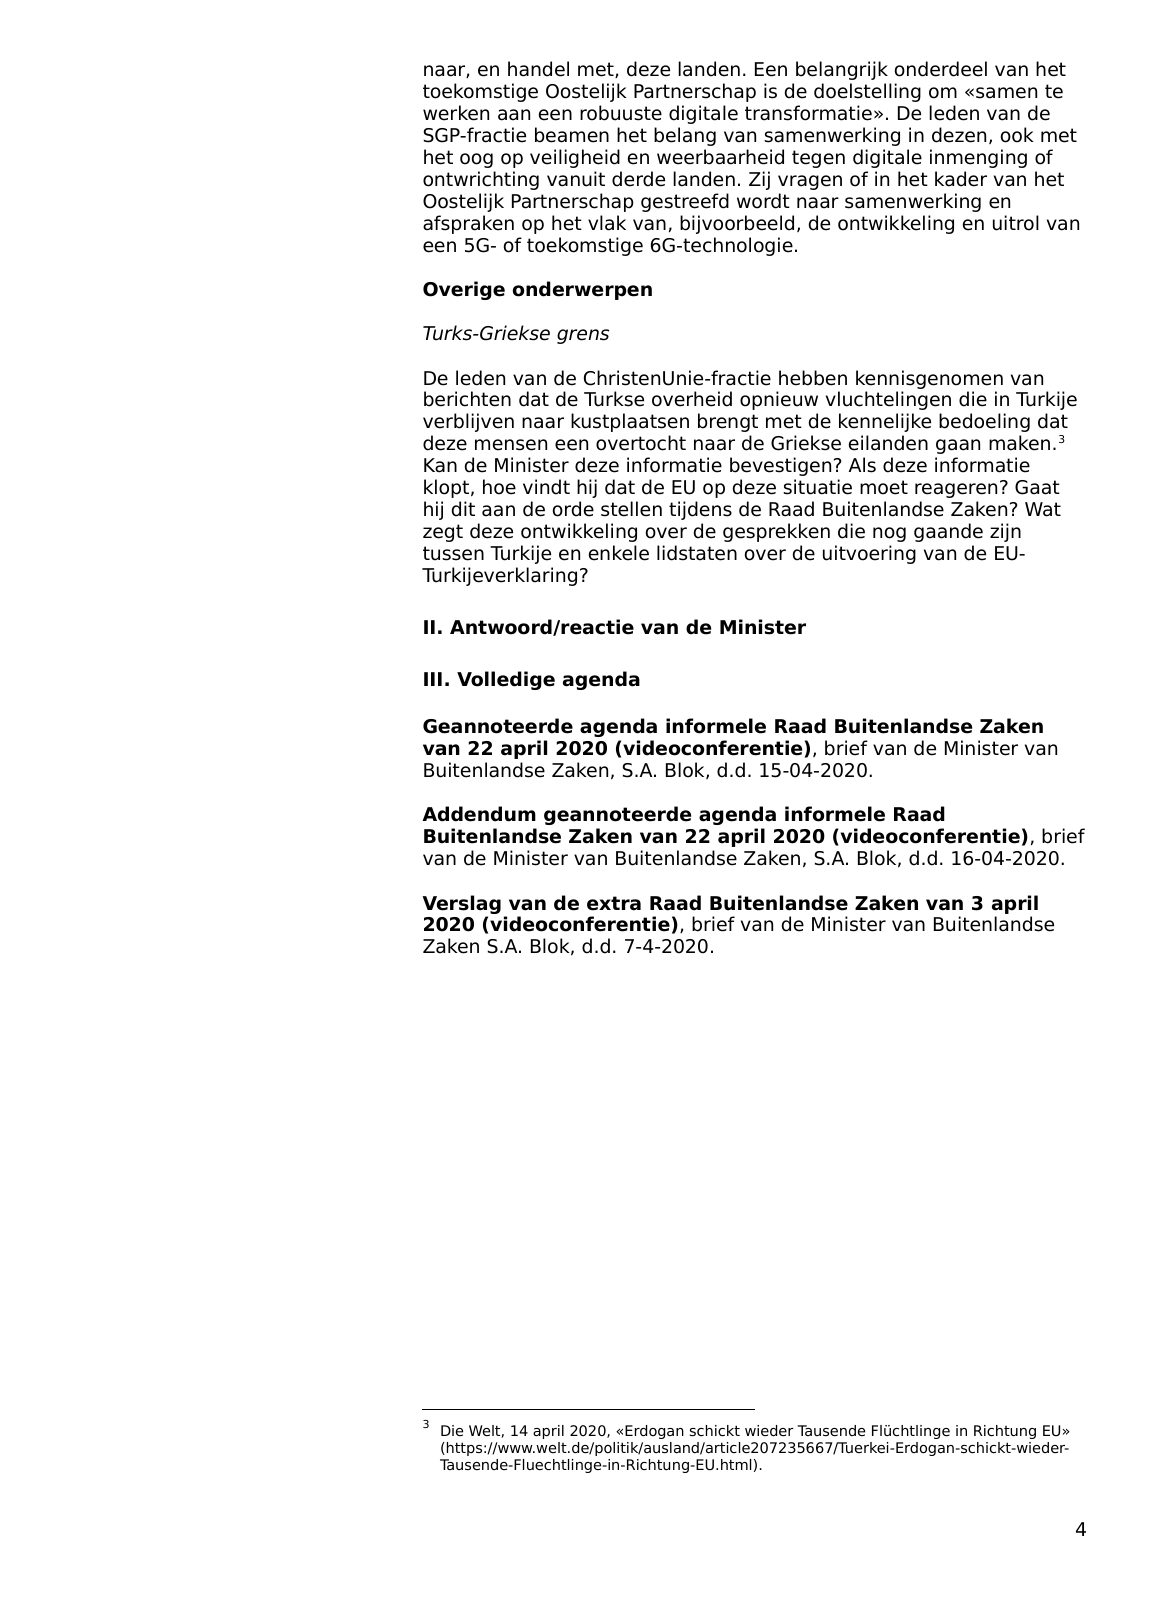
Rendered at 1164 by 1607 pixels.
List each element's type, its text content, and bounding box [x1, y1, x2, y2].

text De leden van de ChristenUnie-fractie hebben kennisgenomen van berichten dat de Turkse overheid opnieuw vluchtelingen die in Turkije verblijven naar kustplaatsen brengt met de kennelijke bedoeling dat deze mensen een overtocht naar de Griekse eilanden gaan maken. Kan de Minister deze informatie bevestigen? Als deze informatie klopt, hoe vindt hij dat de EU op deze situatie moet reageren? Gaat hij dit aan de orde stellen tijdens de Raad Buitenlandse Zaken? Wat zegt deze ontwikkeling over de gesprekken die nog gaande zijn tussen Turkije en enkele lidstaten over de uitvoering van de EU-Turkijeverklaring? [422, 367, 1087, 587]
text Die Welt, 14 april 2020, «Erdogan schickt wieder Tausende Flüchtlinge in Richtung EU» (https://www.welt.de/politik/ausland/article207235667/Tuerkei-Erdogan-schickt-wieder-Tausende-Fluechtlinge-in-Richtung-EU.html). [422, 1418, 1087, 1474]
subtitle Overige onderwerpen [422, 279, 1087, 301]
text Addendum geannoteerde agenda informele Raad Buitenlandse Zaken van 22 april 2020 (videoconferentie), brief van de Minister van Buitenlandse Zaken, S.A. Blok, d.d. 16-04-2020. [422, 804, 1087, 870]
subtitle III. Volledige agenda [422, 669, 1087, 691]
subtitle II. Antwoord/reactie van de Minister [422, 617, 1087, 639]
text Geannoteerde agenda informele Raad Buitenlandse Zaken van 22 april 2020 (videoconferentie), brief van de Minister van Buitenlandse Zaken, S.A. Blok, d.d. 15-04-2020. [422, 716, 1087, 782]
text naar, en handel met, deze landen. Een belangrijk onderdeel van het toekomstige Oostelijk Partnerschap is de doelstelling om «samen te werken aan een robuuste digitale transformatie». De leden van de SGP-fractie beamen het belang van samenwerking in dezen, ook met het oog op veiligheid en weerbaarheid tegen digitale inmenging of ontwrichting vanuit derde landen. Zij vragen of in het kader van het Oostelijk Partnerschap gestreefd wordt naar samenwerking en afspraken op het vlak van, bijvoorbeeld, de ontwikkeling en uitrol van een 5G- of toekomstige 6G-technologie. [422, 59, 1087, 257]
text Verslag van de extra Raad Buitenlandse Zaken van 3 april 2020 (videoconferentie), brief van de Minister van Buitenlandse Zaken S.A. Blok, d.d. 7-4-2020. [422, 892, 1087, 958]
subtitle Turks-Griekse grens [422, 323, 1087, 345]
